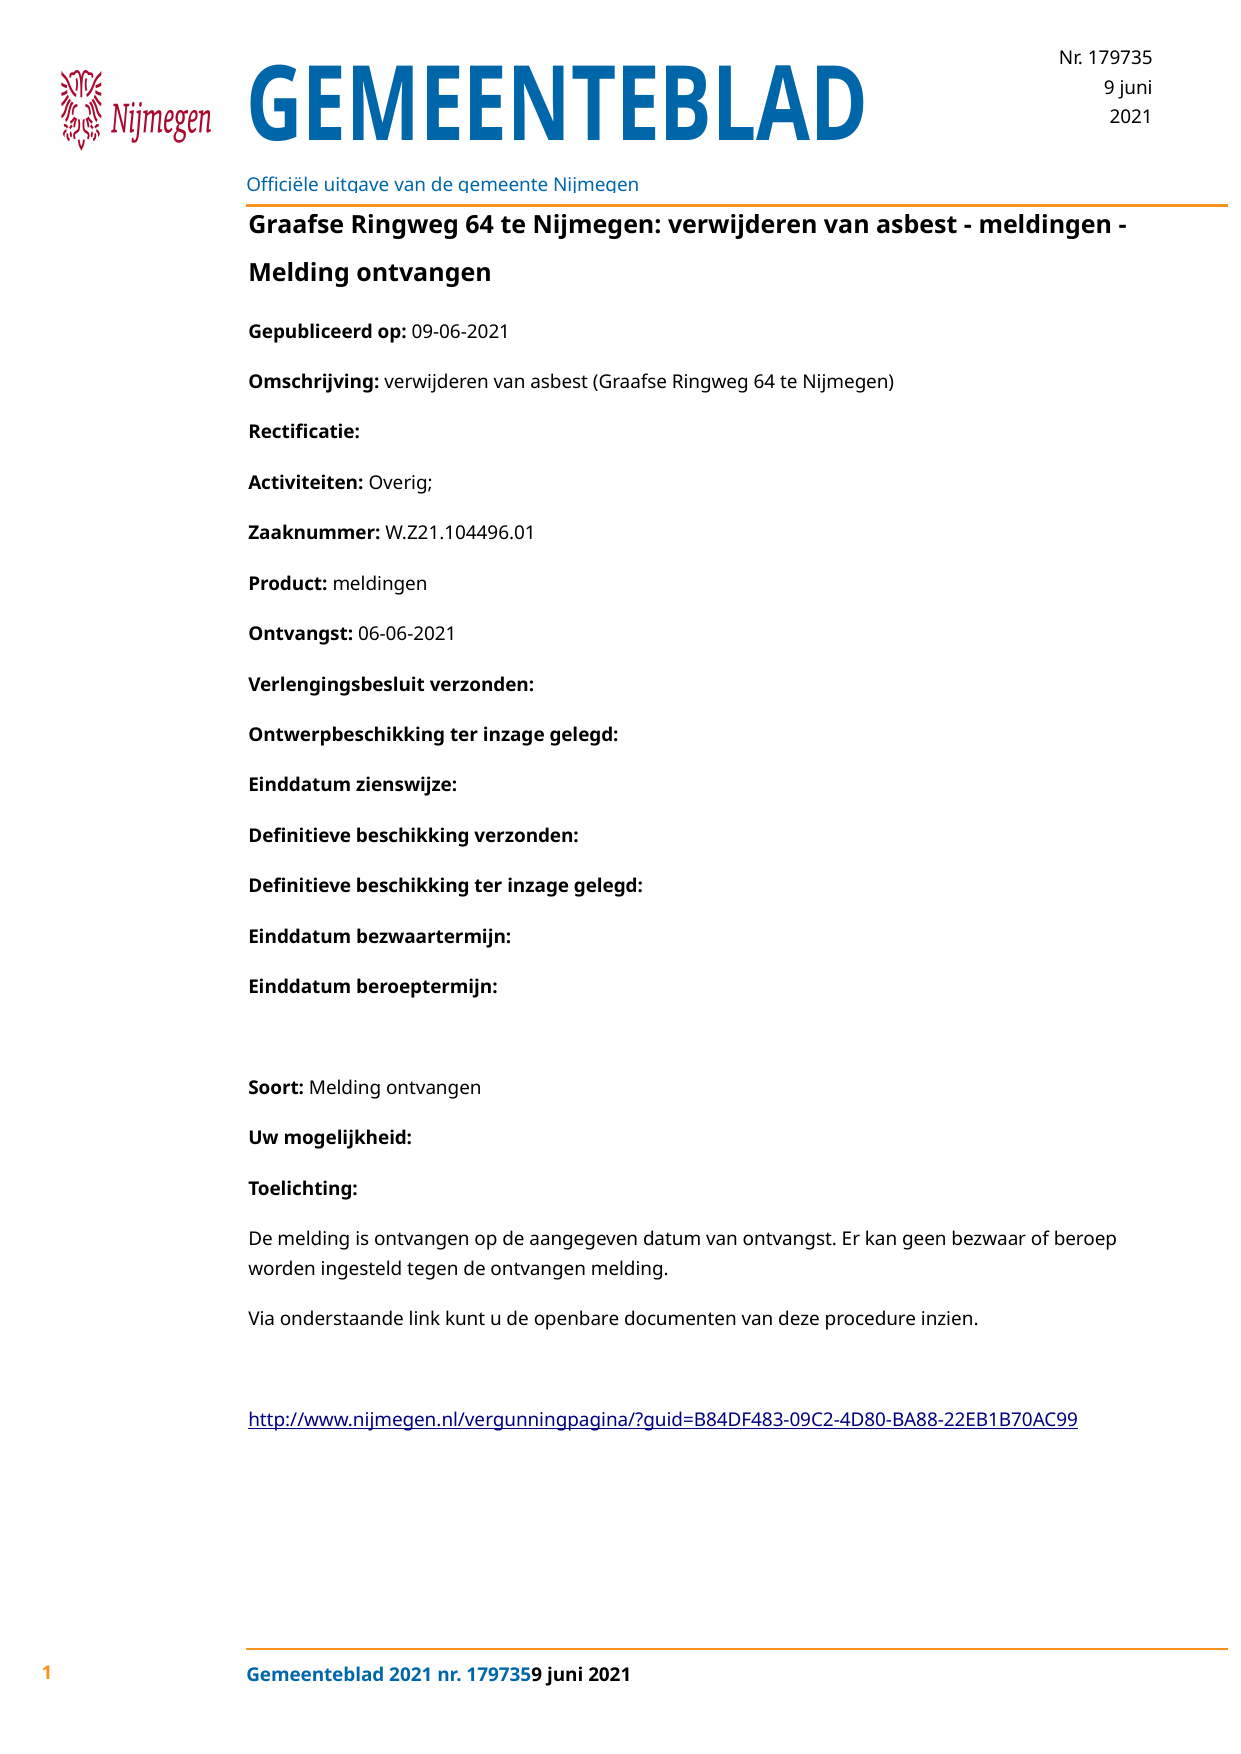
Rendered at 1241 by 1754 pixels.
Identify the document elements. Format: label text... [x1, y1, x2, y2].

text http://www.nijmegen.nl/vergunningpagina/?guid=B84DF483-09C2-4D80-BA88-22EB1B70AC99 [248, 1406, 1152, 1432]
text Definitieve beschikking ter inzage gelegd: [248, 872, 1152, 898]
text Ontwerpbeschikking ter inzage gelegd: [248, 721, 1152, 747]
text Definitieve beschikking verzonden: [248, 822, 1152, 848]
text De melding is ontvangen op de aangegeven datum van ontvangst. Er kan geen bezwaar of beroep worden ingesteld tegen de ontvangen melding. [248, 1225, 1152, 1281]
text Graafse Ringweg 64 te Nijmegen: verwijderen van asbest - meldingen - Melding ontvangen [248, 207, 1152, 288]
text Einddatum beroeptermijn: [248, 973, 1152, 999]
text Omschrijving: verwijderen van asbest (Graafse Ringweg 64 te Nijmegen) [248, 368, 1152, 394]
text Via onderstaande link kunt u de openbare documenten van deze procedure inzien. [248, 1305, 1152, 1331]
text Einddatum zienswijze: [248, 772, 1152, 797]
text Rectificatie: [248, 419, 1152, 444]
picture [41, 47, 231, 172]
text Ontvangst: 06-06-2021 [248, 620, 1152, 646]
text Soort: Melding ontvangen [248, 1074, 1152, 1100]
text Zaaknummer: W.Z21.104496.01 [248, 519, 1152, 545]
text Gepubliceerd op: 09-06-2021 [248, 318, 1152, 344]
text Activiteiten: Overig; [248, 469, 1152, 495]
text Verlengingsbesluit verzonden: [248, 671, 1152, 697]
text Product: meldingen [248, 570, 1152, 596]
text Uw mogelijkheid: [248, 1124, 1152, 1150]
text Toelichting: [248, 1175, 1152, 1201]
text Einddatum bezwaartermijn: [248, 923, 1152, 949]
